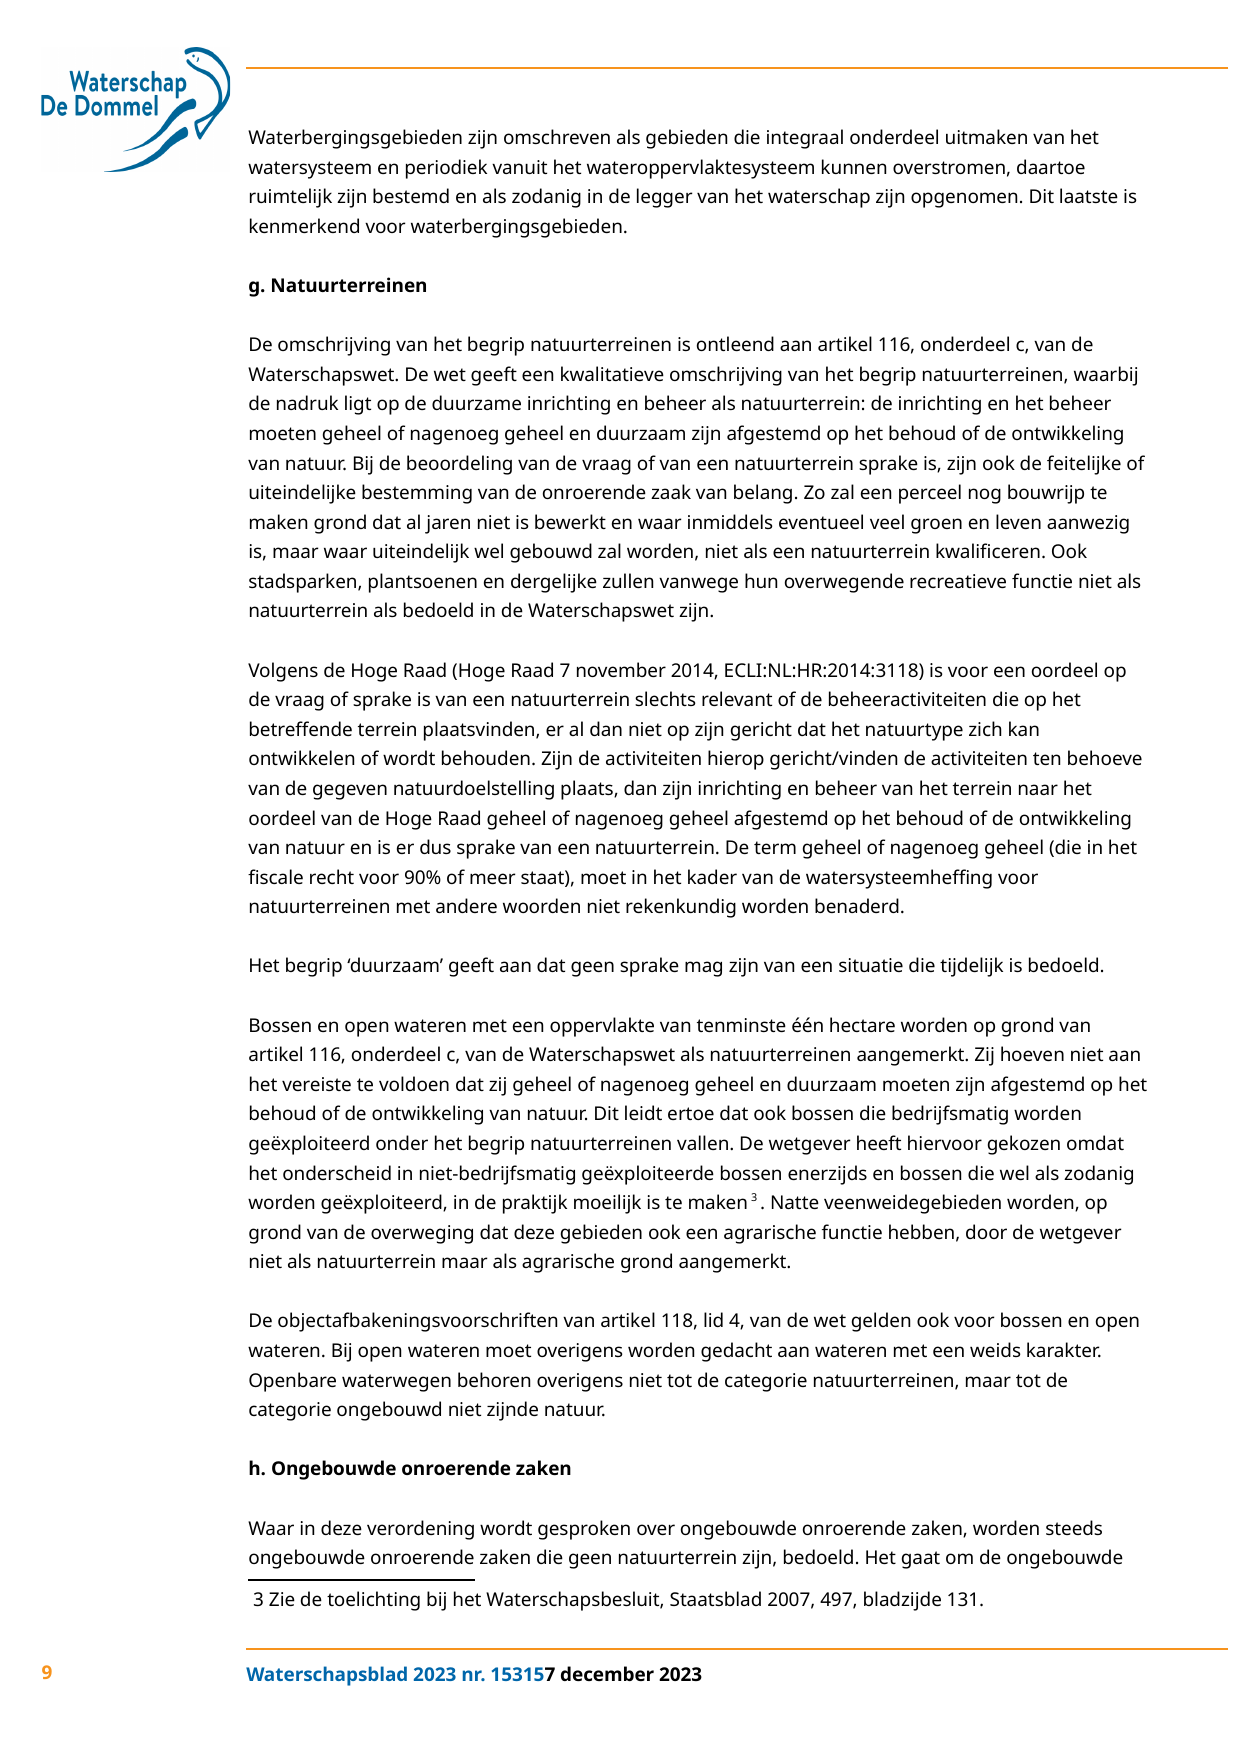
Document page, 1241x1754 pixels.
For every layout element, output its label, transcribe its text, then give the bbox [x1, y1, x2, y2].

text Het begrip ‘duurzaam’ geeft aan dat geen sprake mag zijn van een situatie die tijdelijk is bedoeld. [248, 953, 1152, 978]
text Zie de toelichting bij het Waterschapsbesluit, Staatsblad 2007, 497, bladzijde 131. [248, 1586, 1152, 1612]
text De objectafbakeningsvoorschriften van artikel 118, lid 4, van de wet gelden ook voor bossen en open wateren. Bij open wateren moet overigens worden gedacht aan wateren met een weids karakter. Openbare waterwegen behoren overigens niet tot de categorie natuurterreinen, maar tot de categorie ongebouwd niet zijnde natuur. [248, 1308, 1152, 1422]
text h. Ongebouwde onroerende zaken [248, 1456, 1152, 1481]
picture [41, 47, 231, 172]
picture [204, 47, 231, 76]
text Bossen en open wateren met een oppervlakte van tenminste één hectare worden op grond van artikel 116, onderdeel c, van de Waterschapswet als natuurterreinen aangemerkt. Zij hoeven niet aan het vereiste te voldoen dat zij geheel of nagenoeg geheel en duurzaam moeten zijn afgestemd op het behoud of de ontwikkeling van natuur. Dit leidt ertoe dat ook bossen die bedrijfsmatig worden geëxploiteerd onder het begrip natuurterreinen vallen. De wetgever heeft hiervoor gekozen omdat het onderscheid in niet-bedrijfsmatig geëxploiteerde bossen enerzijds en bossen die wel als zodanig worden geëxploiteerd, in de praktijk moeilijk is te maken. Natte veenweidegebieden worden, op grond van de overweging dat deze gebieden ook een agrarische functie hebben, door de wetgever niet als natuurterrein maar als agrarische grond aangemerkt. [248, 1012, 1152, 1274]
text De omschrijving van het begrip natuurterreinen is ontleend aan artikel 116, onderdeel c, van de Waterschapswet. De wet geeft een kwalitatieve omschrijving van het begrip natuurterreinen, waarbij de nadruk ligt op de duurzame inrichting en beheer als natuurterrein: de inrichting en het beheer moeten geheel of nagenoeg geheel en duurzaam zijn afgestemd op het behoud of de ontwikkeling van natuur. Bij de beoordeling van de vraag of van een natuurterrein sprake is, zijn ook de feitelijke of uiteindelijke bestemming van de onroerende zaak van belang. Zo zal een perceel nog bouwrijp te maken grond dat al jaren niet is bewerkt en waar inmiddels eventueel veel groen en leven aanwezig is, maar waar uiteindelijk wel gebouwd zal worden, niet als een natuurterrein kwalificeren. Ook stadsparken, plantsoenen en dergelijke zullen vanwege hun overwegende recreatieve functie niet als natuurterrein als bedoeld in de Waterschapswet zijn. [248, 331, 1152, 623]
picture [198, 118, 210, 131]
picture [45, 99, 51, 111]
text Volgens de Hoge Raad (Hoge Raad 7 november 2014, ECLI:NL:HR:2014:3118) is voor een oordeel op de vraag of sprake is van een natuurterrein slechts relevant of de beheeractiviteiten die op het betreffende terrein plaatsvinden, er al dan niet op zijn gericht dat het natuurtype zich kan ontwikkelen of wordt behouden. Zijn de activiteiten hierop gericht/vinden de activiteiten ten behoeve van de gegeven natuurdoelstelling plaats, dan zijn inrichting en beheer van het terrein naar het oordeel van de Hoge Raad geheel of nagenoeg geheel afgestemd op het behoud of de ontwikkeling van natuur en is er dus sprake van een natuurterrein. De term geheel of nagenoeg geheel (die in het fiscale recht voor 90% of meer staat), moet in het kader van de watersysteemheffing voor natuurterreinen met andere woorden niet rekenkundig worden benaderd. [248, 657, 1152, 919]
text Waar in deze verordening wordt gesproken over ongebouwde onroerende zaken, worden steeds ongebouwde onroerende zaken die geen natuurterrein zijn, bedoeld. Het gaat om de ongebouwde [248, 1515, 1152, 1570]
text g. Natuurterreinen [248, 272, 1152, 298]
text Waterbergingsgebieden zijn omschreven als gebieden die integraal onderdeel uitmaken van het watersysteem en periodiek vanuit het wateroppervlaktesysteem kunnen overstromen, daartoe ruimtelijk zijn bestemd en als zodanig in de legger van het waterschap zijn opgenomen. Dit laatste is kenmerkend voor waterbergingsgebieden. [248, 124, 1152, 239]
